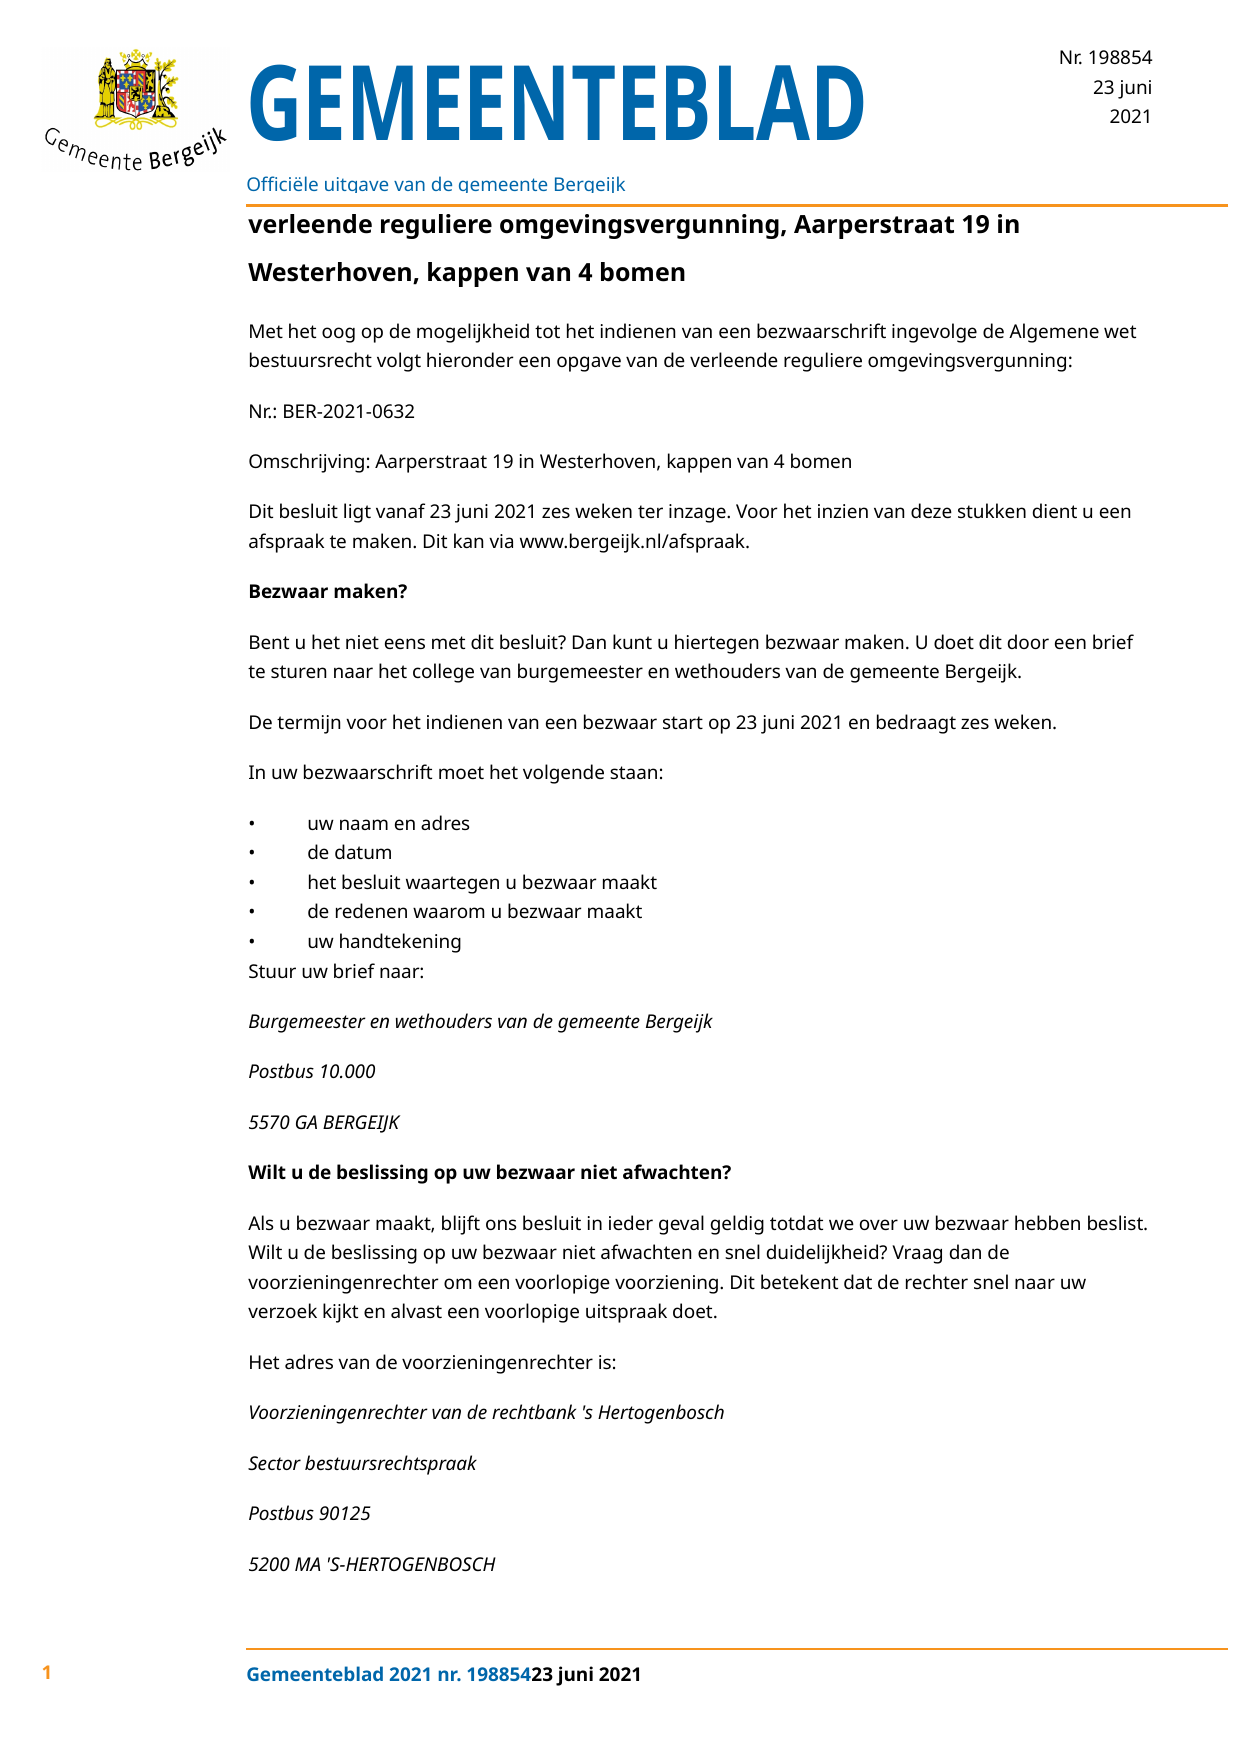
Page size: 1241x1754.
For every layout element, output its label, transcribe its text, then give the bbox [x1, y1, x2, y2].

text Burgemeester en wethouders van de gemeente Bergeijk [248, 1008, 1152, 1034]
list het besluit waartegen u bezwaar maakt [248, 869, 1152, 895]
text Het adres van de voorzieningenrechter is: [248, 1349, 1152, 1375]
text Omschrijving: Aarperstraat 19 in Westerhoven, kappen van 4 bomen [248, 448, 1152, 474]
list de datum [248, 839, 1152, 865]
text Met het oog op de mogelijkheid tot het indienen van een bezwaarschrift ingevolge de Algemene wet bestuursrecht volgt hieronder een opgave van de verleende reguliere omgevingsvergunning: [248, 318, 1152, 373]
text 5570 GA BERGEIJK [248, 1109, 1152, 1135]
text In uw bezwaarschrift moet het volgende staan: [248, 759, 1152, 785]
text Wilt u de beslissing op uw bezwaar niet afwachten? [248, 1159, 1152, 1185]
text Stuur uw brief naar: [248, 958, 1152, 984]
text verleende reguliere omgevingsvergunning, Aarperstraat 19 in Westerhoven, kappen van 4 bomen [248, 207, 1152, 288]
text Dit besluit ligt vanaf 23 juni 2021 zes weken ter inzage. Voor het inzien van deze stukken dient u een afspraak te maken. Dit kan via www.bergeijk.nl/afspraak. [248, 499, 1152, 554]
text De termijn voor het indienen van een bezwaar start op 23 juni 2021 en bedraagt zes weken. [248, 709, 1152, 735]
text Bezwaar maken? [248, 579, 1152, 604]
picture [41, 47, 231, 172]
list uw naam en adres [248, 810, 1152, 836]
list de redenen waarom u bezwaar maakt [248, 899, 1152, 924]
text Voorzieningenrechter van de rechtbank 's Hertogenbosch [248, 1399, 1152, 1425]
text Nr.: BER-2021-0632 [248, 398, 1152, 424]
text Postbus 10.000 [248, 1059, 1152, 1084]
list uw handtekening [248, 928, 1152, 954]
text Bent u het niet eens met dit besluit? Dan kunt u hiertegen bezwaar maken. U doet dit door een brief te sturen naar het college van burgemeester en wethouders van de gemeente Bergeijk. [248, 629, 1152, 684]
text 5200 MA 'S-HERTOGENBOSCH [248, 1551, 1152, 1577]
text Sector bestuursrechtspraak [248, 1450, 1152, 1476]
text Postbus 90125 [248, 1500, 1152, 1526]
text Als u bezwaar maakt, blijft ons besluit in ieder geval geldig totdat we over uw bezwaar hebben beslist. Wilt u de beslissing op uw bezwaar niet afwachten en snel duidelijkheid? Vraag dan de voorzieningenrechter om een voorlopige voorziening. Dit betekent dat de rechter snel naar uw verzoek kijkt en alvast een voorlopige uitspraak doet. [248, 1210, 1152, 1324]
